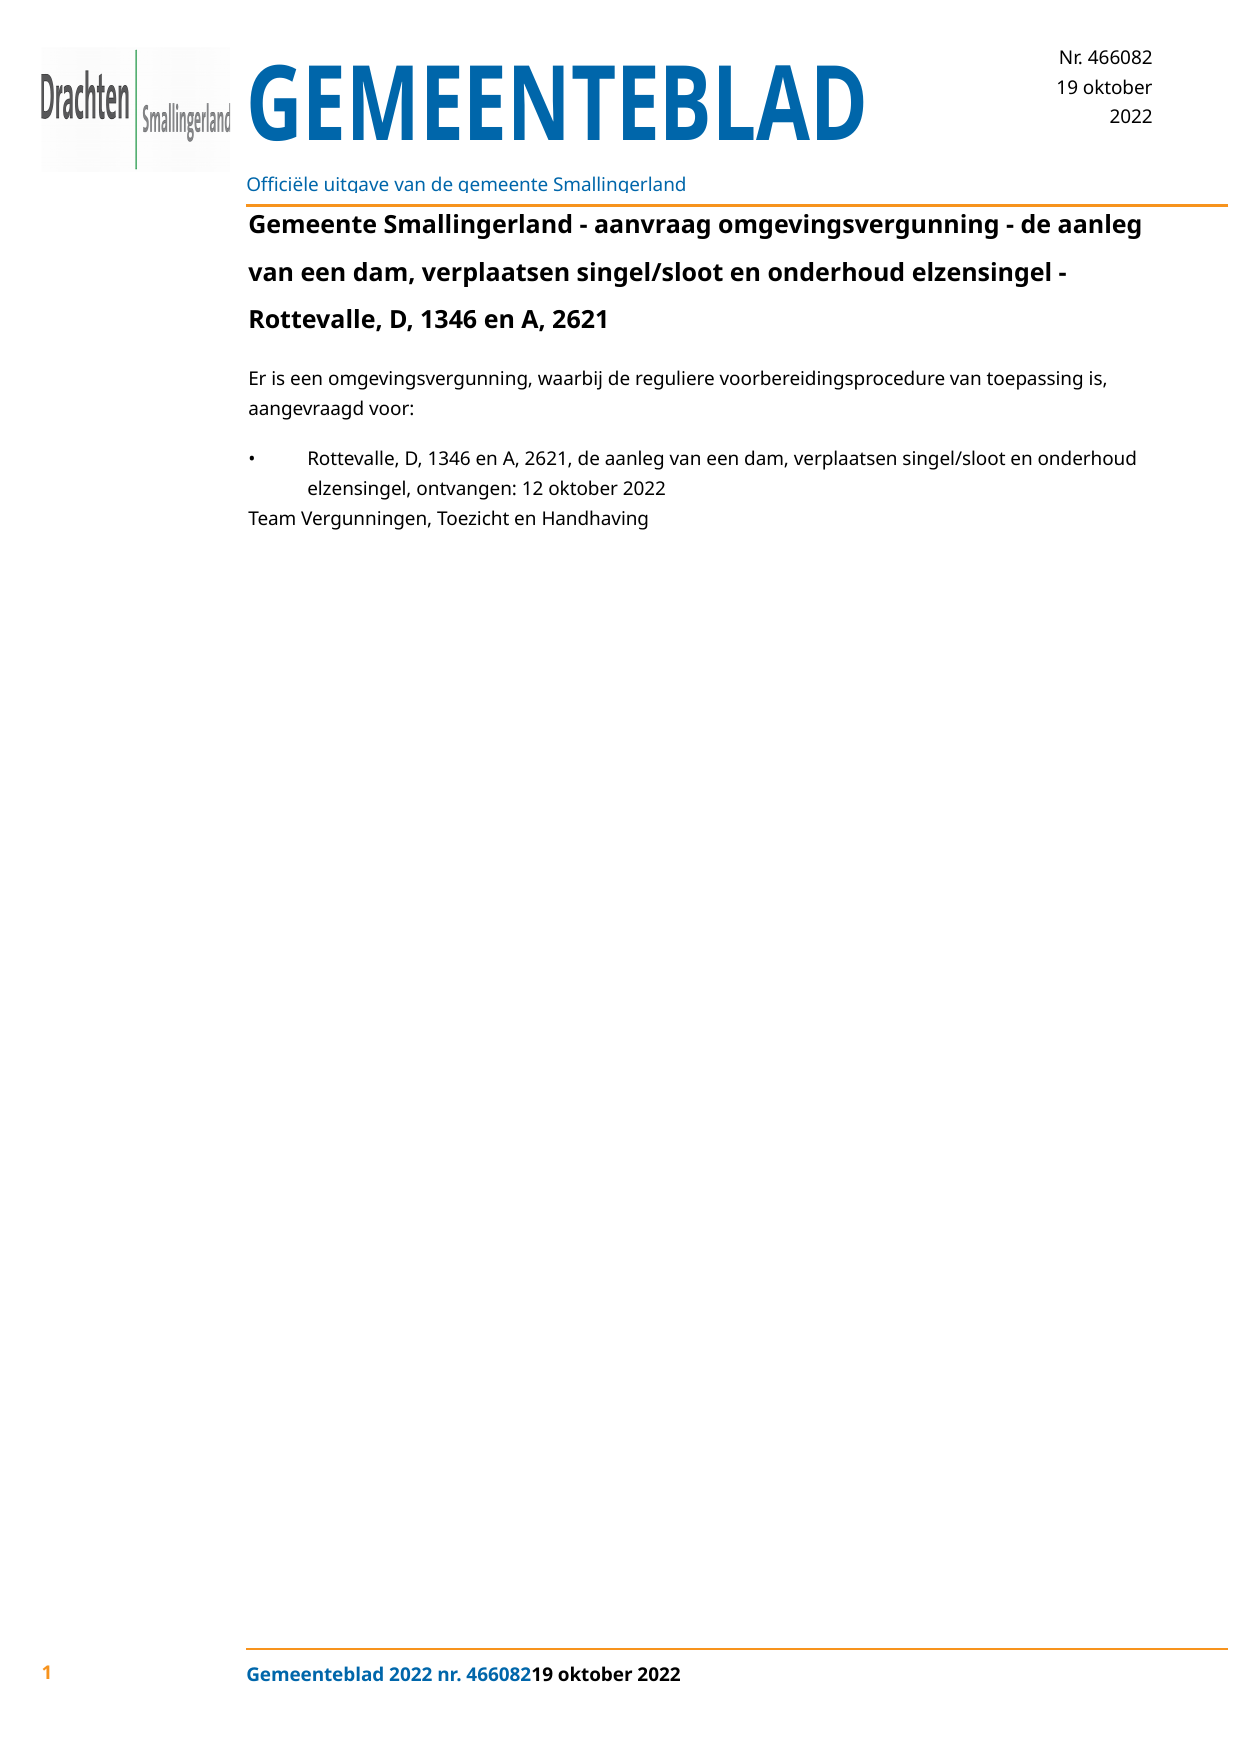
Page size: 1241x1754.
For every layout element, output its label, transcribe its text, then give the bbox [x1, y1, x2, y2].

picture [41, 47, 231, 172]
list Rottevalle, D, 1346 en A, 2621, de aanleg van een dam, verplaatsen singel/sloot en onderhoud elzensingel, ontvangen: 12 oktober 2022 [248, 446, 1152, 501]
text Gemeente Smallingerland - aanvraag omgevingsvergunning - de aanleg van een dam, verplaatsen singel/sloot en onderhoud elzensingel - Rottevalle, D, 1346 en A, 2621 [248, 207, 1152, 336]
text Team Vergunningen, Toezicht en Handhaving [248, 505, 1152, 530]
text Er is een omgevingsvergunning, waarbij de reguliere voorbereidingsprocedure van toepassing is, aangevraagd voor: [248, 366, 1152, 421]
